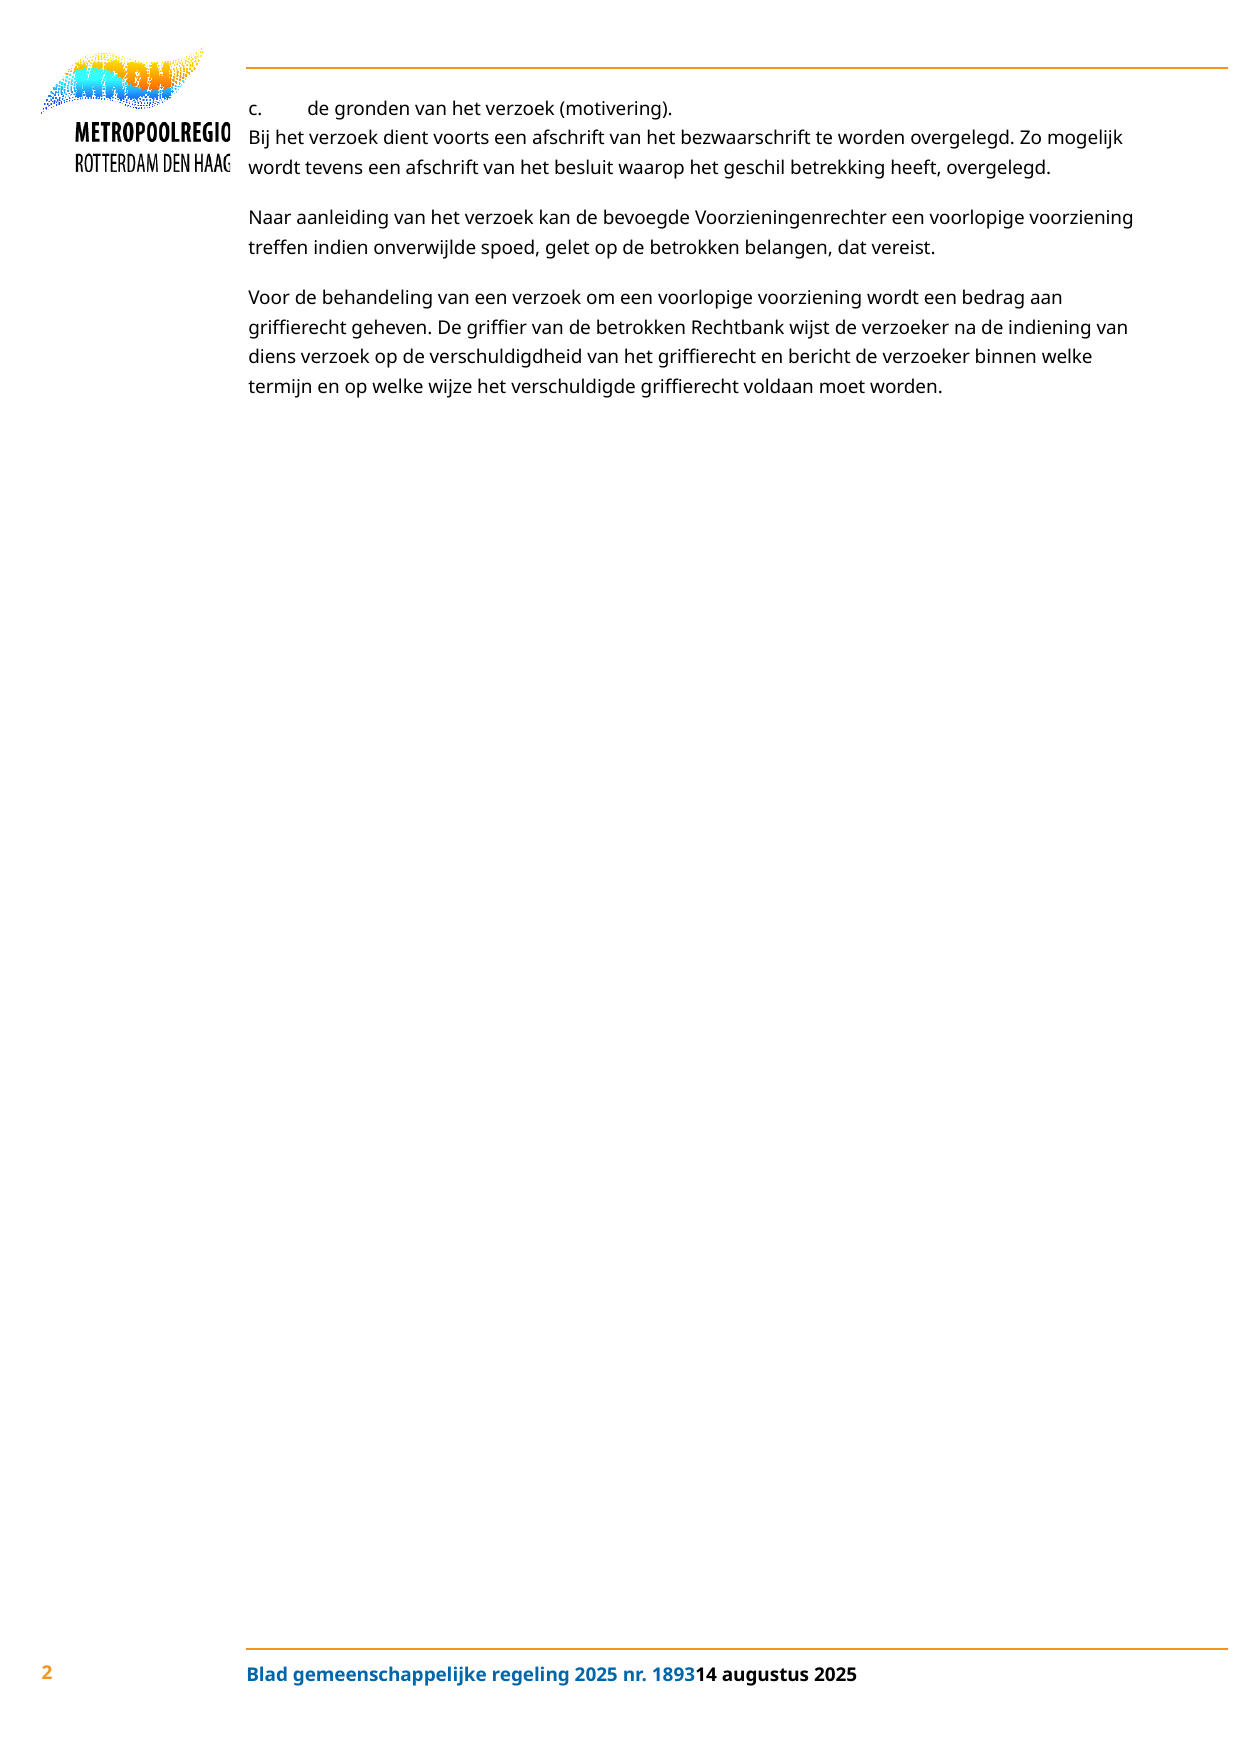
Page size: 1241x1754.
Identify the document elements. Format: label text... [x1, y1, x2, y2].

text Naar aanleiding van het verzoek kan de bevoegde Voorzieningenrechter een voorlopige voorziening treffen indien onverwijlde spoed, gelet op de betrokken belangen, dat vereist. [248, 204, 1152, 260]
picture [41, 47, 231, 172]
list de gronden van het verzoek (motivering). [248, 95, 1152, 121]
text Voor de behandeling van een verzoek om een voorlopige voorziening wordt een bedrag aan griffierecht geheven. De griffier van de betrokken Rechtbank wijst de verzoeker na de indiening van diens verzoek op de verschuldigdheid van het griffierecht en bericht de verzoeker binnen welke termijn en op welke wijze het verschuldigde griffierecht voldaan moet worden. [248, 284, 1152, 399]
text Bij het verzoek dient voorts een afschrift van het bezwaarschrift te worden overgelegd. Zo mogelijk wordt tevens een afschrift van het besluit waarop het geschil betrekking heeft, overgelegd. [248, 124, 1152, 180]
